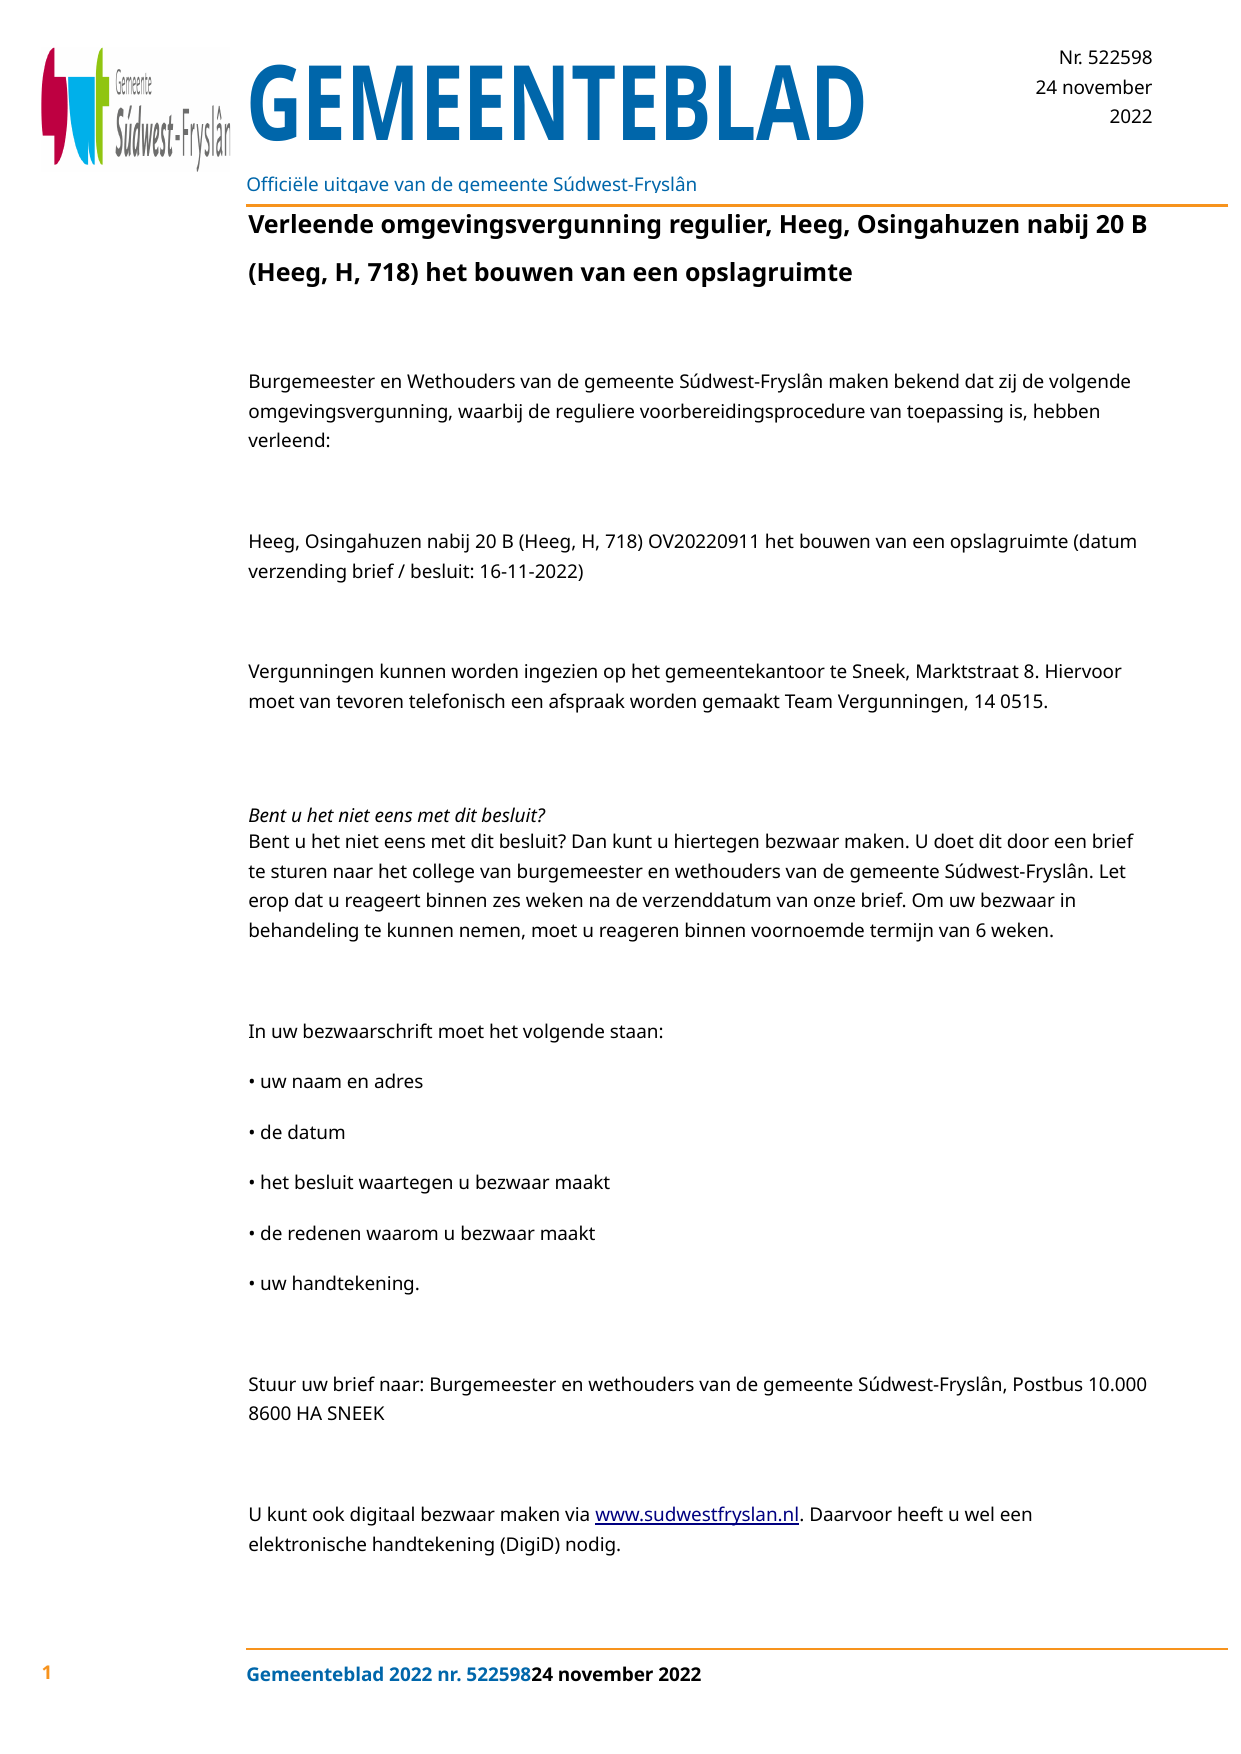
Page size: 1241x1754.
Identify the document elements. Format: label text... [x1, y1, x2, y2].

picture [41, 47, 231, 172]
text • het besluit waartegen u bezwaar maakt [248, 1169, 1152, 1195]
text Heeg, Osingahuzen nabij 20 B (Heeg, H, 718) OV20220911 het bouwen van een opslagruimte (datum verzending brief / besluit: 16-11-2022) [248, 528, 1152, 584]
text • de datum [248, 1119, 1152, 1144]
text • uw naam en adres [248, 1068, 1152, 1094]
text Vergunningen kunnen worden ingezien op het gemeentekantoor te Sneek, Marktstraat 8. Hiervoor moet van tevoren telefonisch een afspraak worden gemaakt Team Vergunningen, 14 0515. [248, 659, 1152, 714]
text Stuur uw brief naar: Burgemeester en wethouders van de gemeente Súdwest-Fryslân, Postbus 10.000 8600 HA SNEEK [248, 1371, 1152, 1426]
text Burgemeester en Wethouders van de gemeente Súdwest-Fryslân maken bekend dat zij de volgende omgevingsvergunning, waarbij de reguliere voorbereidingsprocedure van toepassing is, hebben verleend: [248, 368, 1152, 453]
text Bent u het niet eens met dit besluit? [248, 803, 1152, 828]
text • de redenen waarom u bezwaar maakt [248, 1220, 1152, 1245]
text • uw handtekening. [248, 1270, 1152, 1296]
text In uw bezwaarschrift moet het volgende staan: [248, 1018, 1152, 1044]
text Verleende omgevingsvergunning regulier, Heeg, Osingahuzen nabij 20 B (Heeg, H, 718) het bouwen van een opslagruimte [248, 207, 1152, 288]
text Bent u het niet eens met dit besluit? Dan kunt u hiertegen bezwaar maken. U doet dit door een brief te sturen naar het college van burgemeester en wethouders van de gemeente Súdwest-Fryslân. Let erop dat u reageert binnen zes weken na de verzenddatum van onze brief. Om uw bezwaar in behandeling te kunnen nemen, moet u reageren binnen voornoemde termijn van 6 weken. [248, 828, 1152, 943]
text U kunt ook digitaal bezwaar maken via www.sudwestfryslan.nl. Daarvoor heeft u wel een elektronische handtekening (DigiD) nodig. [248, 1501, 1152, 1557]
